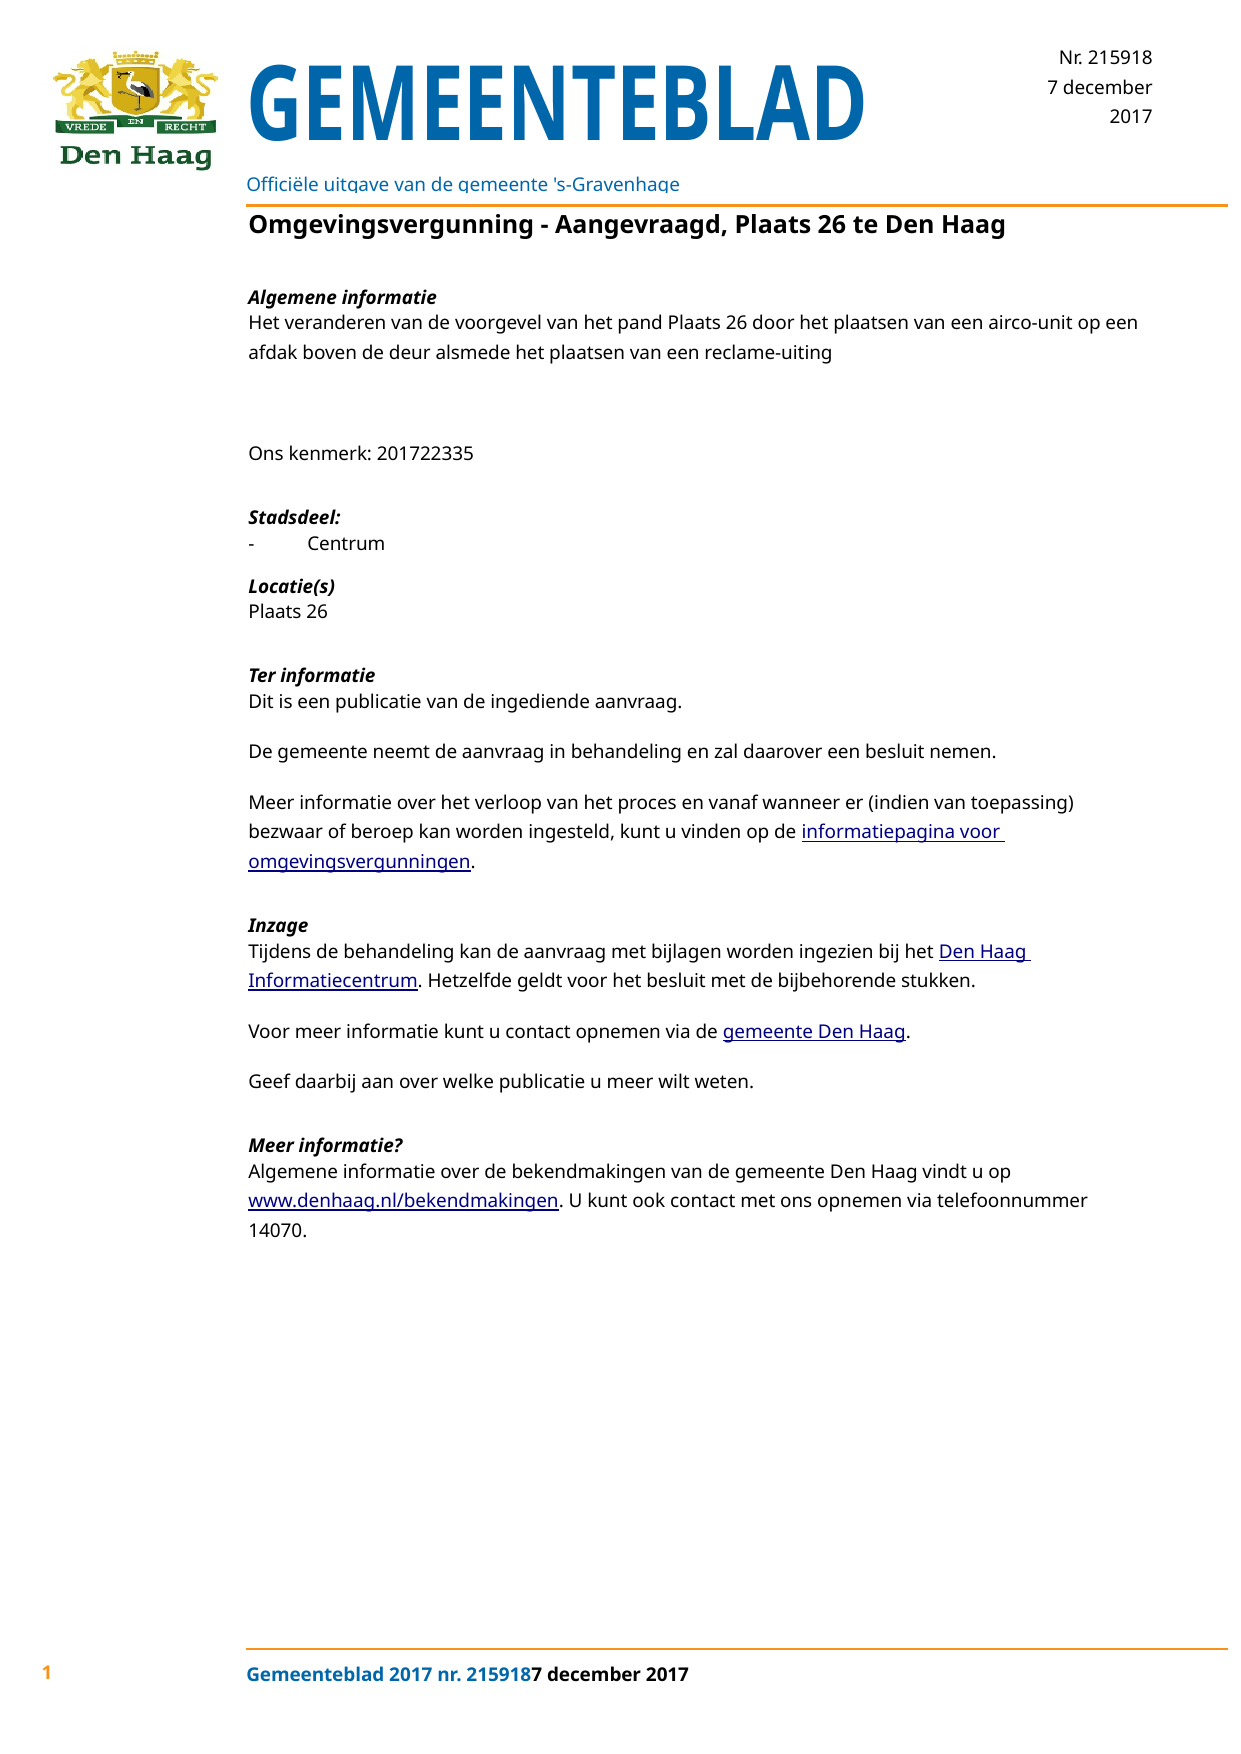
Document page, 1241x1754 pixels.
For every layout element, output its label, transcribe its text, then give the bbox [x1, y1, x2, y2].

text Meer informatie? [248, 1132, 1152, 1158]
text Omgevingsvergunning - Aangevraagd, Plaats 26 te Den Haag [248, 207, 1152, 241]
text Algemene informatie over de bekendmakingen van de gemeente Den Haag vindt u op www.denhaag.nl/bekendmakingen. U kunt ook contact met ons opnemen via telefoonnummer 14070. [248, 1158, 1152, 1243]
text Voor meer informatie kunt u contact opnemen via de gemeente Den Haag. [248, 1018, 1152, 1044]
text Dit is een publicatie van de ingediende aanvraag. [248, 688, 1152, 714]
text Geef daarbij aan over welke publicatie u meer wilt weten. [248, 1068, 1152, 1094]
text De gemeente neemt de aanvraag in behandeling en zal daarover een besluit nemen. [248, 739, 1152, 764]
text Stadsdeel: [248, 504, 1152, 530]
text Meer informatie over het verloop van het proces en vanaf wanneer er (indien van toepassing) bezwaar of beroep kan worden ingesteld, kunt u vinden op de informatiepagina voor omgevingsvergunningen. [248, 789, 1152, 874]
list Centrum [248, 530, 1152, 555]
picture [41, 47, 231, 172]
text Ons kenmerk: 201722335 [248, 440, 1152, 466]
text Algemene informatie [248, 284, 1152, 309]
text Locatie(s) [248, 573, 1152, 598]
text Inzage [248, 912, 1152, 938]
text Ter informatie [248, 662, 1152, 688]
text Plaats 26 [248, 598, 1152, 624]
text Het veranderen van de voorgevel van het pand Plaats 26 door het plaatsen van een airco-unit op een afdak boven de deur alsmede het plaatsen van een reclame-uiting [248, 309, 1152, 365]
text Tijdens de behandeling kan de aanvraag met bijlagen worden ingezien bij het Den Haag Informatiecentrum. Hetzelfde geldt voor het besluit met de bijbehorende stukken. [248, 938, 1152, 993]
